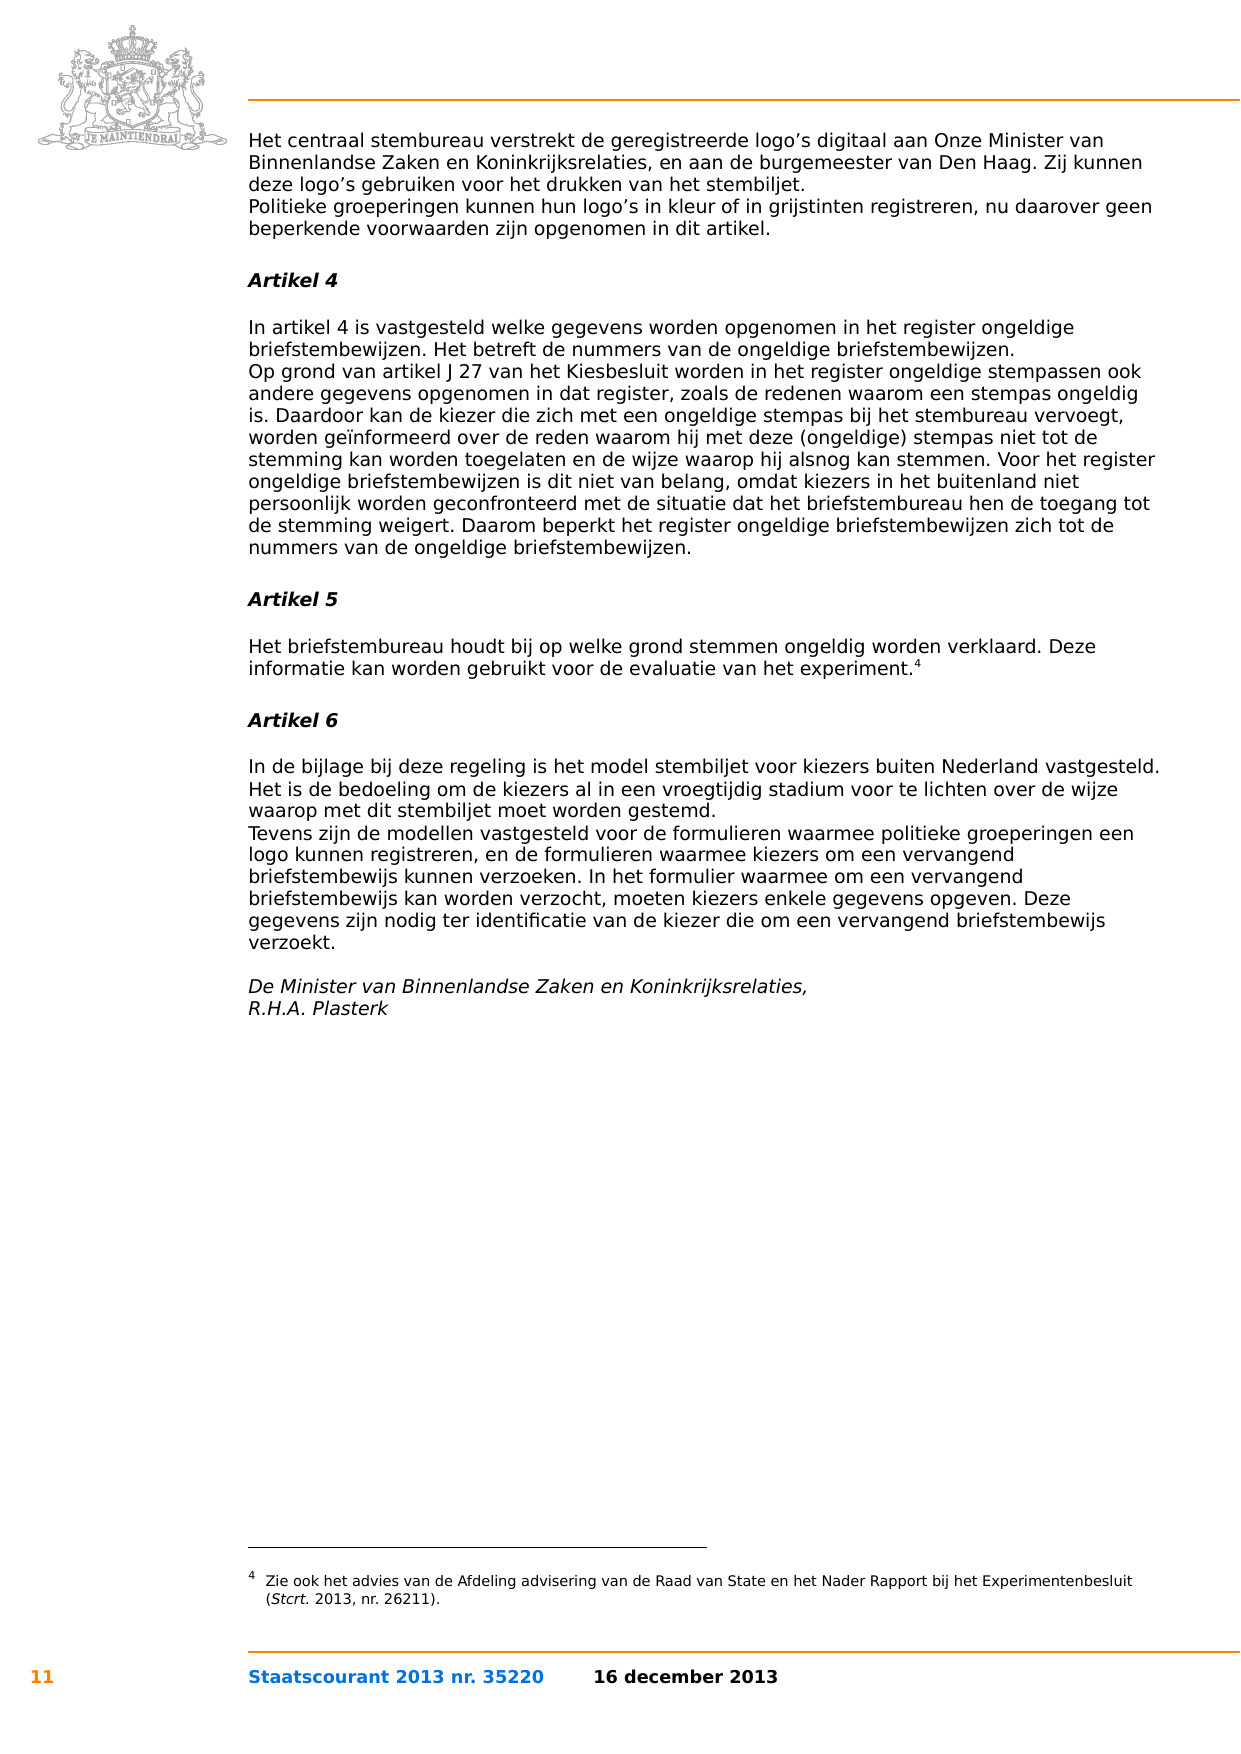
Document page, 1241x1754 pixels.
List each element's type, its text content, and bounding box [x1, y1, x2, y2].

text Politieke groeperingen kunnen hun logo’s in kleur of in grijstinten registreren, nu daarover geen beperkende voorwaarden zijn opgenomen in dit artikel. [248, 196, 1163, 240]
text Op grond van artikel J 27 van het Kiesbesluit worden in het register ongeldige stempassen ook andere gegevens opgenomen in dat register, zoals de redenen waarom een stempas ongeldig is. Daardoor kan de kiezer die zich met een ongeldige stempas bij het stembureau vervoegt, worden geïnformeerd over de reden waarom hij met deze (ongeldige) stempas niet tot de stemming kan worden toegelaten en de wijze waarop hij alsnog kan stemmen. Voor het register ongeldige briefstembewijzen is dit niet van belang, omdat kiezers in het buitenland niet persoonlijk worden geconfronteerd met de situatie dat het briefstembureau hen de toegang tot de stemming weigert. Daarom beperkt het register ongeldige briefstembewijzen zich tot de nummers van de ongeldige briefstembewijzen. [248, 361, 1163, 558]
text In de bijlage bij deze regeling is het model stembiljet voor kiezers buiten Nederland vastgesteld. Het is de bedoeling om de kiezers al in een vroegtijdig stadium voor te lichten over de wijze waarop met dit stembiljet moet worden gestemd. [248, 756, 1163, 822]
text Tevens zijn de modellen vastgesteld voor de formulieren waarmee politieke groeperingen een logo kunnen registreren, en de formulieren waarmee kiezers om een vervangend briefstembewijs kunnen verzoeken. In het formulier waarmee om een vervangend briefstembewijs kan worden verzocht, moeten kiezers enkele gegevens opgeven. Deze gegevens zijn nodig ter identificatie van de kiezer die om een vervangend briefstembewijs verzoekt. [248, 822, 1163, 954]
subtitle Artikel 6 [248, 709, 1163, 731]
picture [38, 25, 227, 150]
text In artikel 4 is vastgesteld welke gegevens worden opgenomen in het register ongeldige briefstembewijzen. Het betreft de nummers van de ongeldige briefstembewijzen. [248, 317, 1163, 361]
text Zie ook het advies van de Afdeling advisering van de Raad van State en het Nader Rapport bij het Experimentenbesluit (Stcrt. 2013, nr. 26211). [248, 1569, 1163, 1608]
subtitle Artikel 5 [248, 588, 1163, 611]
text Het centraal stembureau verstrekt de geregistreerde logo’s digitaal aan Onze Minister van Binnenlandse Zaken en Koninkrijksrelaties, en aan de burgemeester van Den Haag. Zij kunnen deze logo’s gebruiken voor het drukken van het stembiljet. [248, 130, 1163, 196]
text De Minister van Binnenlandse Zaken en Koninkrijksrelaties, R.H.A. Plasterk [248, 976, 1163, 1020]
text Het briefstembureau houdt bij op welke grond stemmen ongeldig worden verklaard. Deze informatie kan worden gebruikt voor de evaluatie van het experiment. [248, 636, 1163, 679]
subtitle Artikel 4 [248, 270, 1163, 292]
